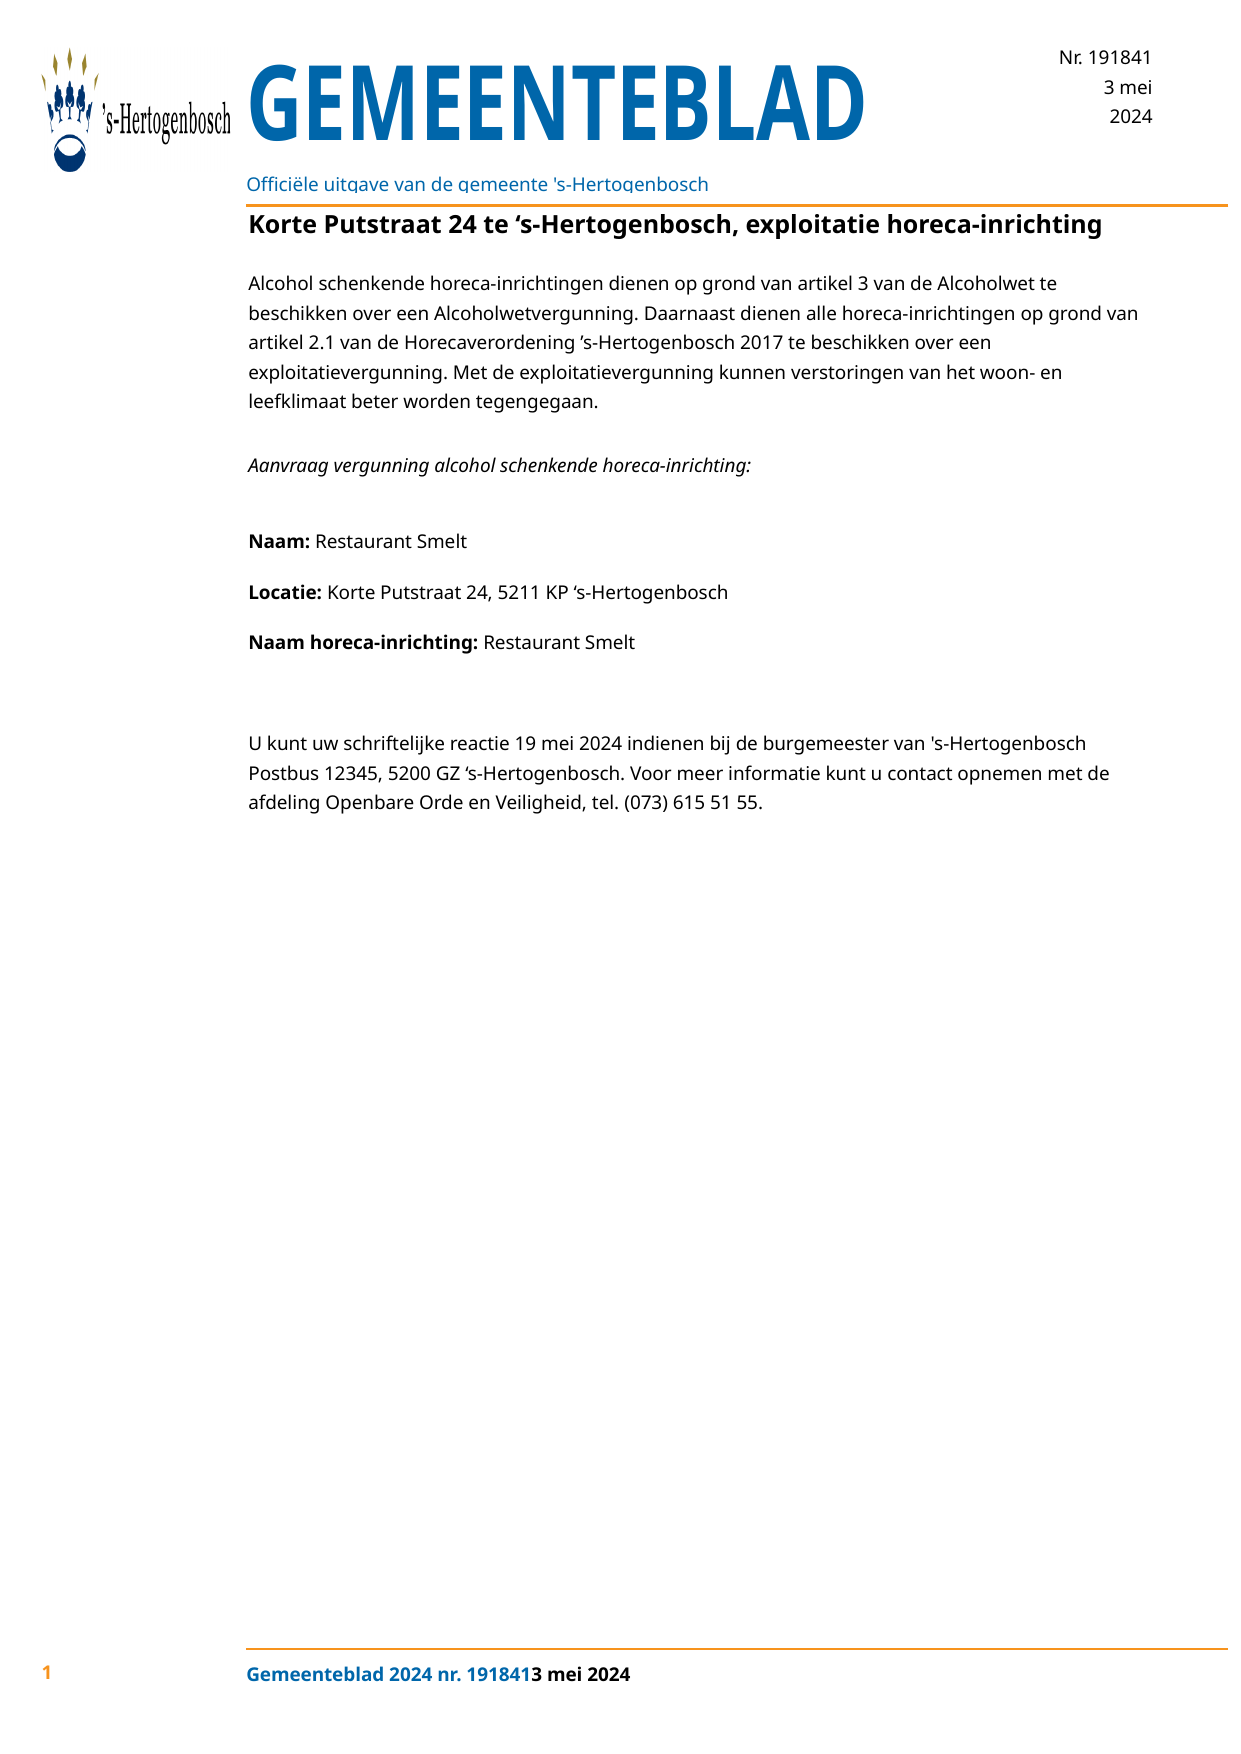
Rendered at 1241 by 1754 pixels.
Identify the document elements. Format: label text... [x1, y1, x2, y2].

text Aanvraag vergunning alcohol schenkende horeca-inrichting: [248, 453, 1152, 478]
text U kunt uw schriftelijke reactie 19 mei 2024 indienen bij de burgemeester van 's-Hertogenbosch Postbus 12345, 5200 GZ ‘s-Hertogenbosch. Voor meer informatie kunt u contact opnemen met de afdeling Openbare Orde en Veiligheid, tel. (073) 615 51 55. [248, 730, 1152, 815]
picture [41, 47, 231, 172]
text Korte Putstraat 24 te ‘s-Hertogenbosch, exploitatie horeca-inrichting [248, 207, 1152, 241]
text Naam: Restaurant Smelt [248, 529, 1152, 554]
text Naam horeca-inrichting: Restaurant Smelt [248, 629, 1152, 655]
text Locatie: Korte Putstraat 24, 5211 KP ‘s-Hertogenbosch [248, 579, 1152, 605]
text Alcohol schenkende horeca-inrichtingen dienen op grond van artikel 3 van de Alcoholwet te beschikken over een Alcoholwetvergunning. Daarnaast dienen alle horeca-inrichtingen op grond van artikel 2.1 van de Horecaverordening ’s-Hertogenbosch 2017 te beschikken over een exploitatievergunning. Met de exploitatievergunning kunnen verstoringen van het woon- en leefklimaat beter worden tegengegaan. [248, 270, 1152, 414]
